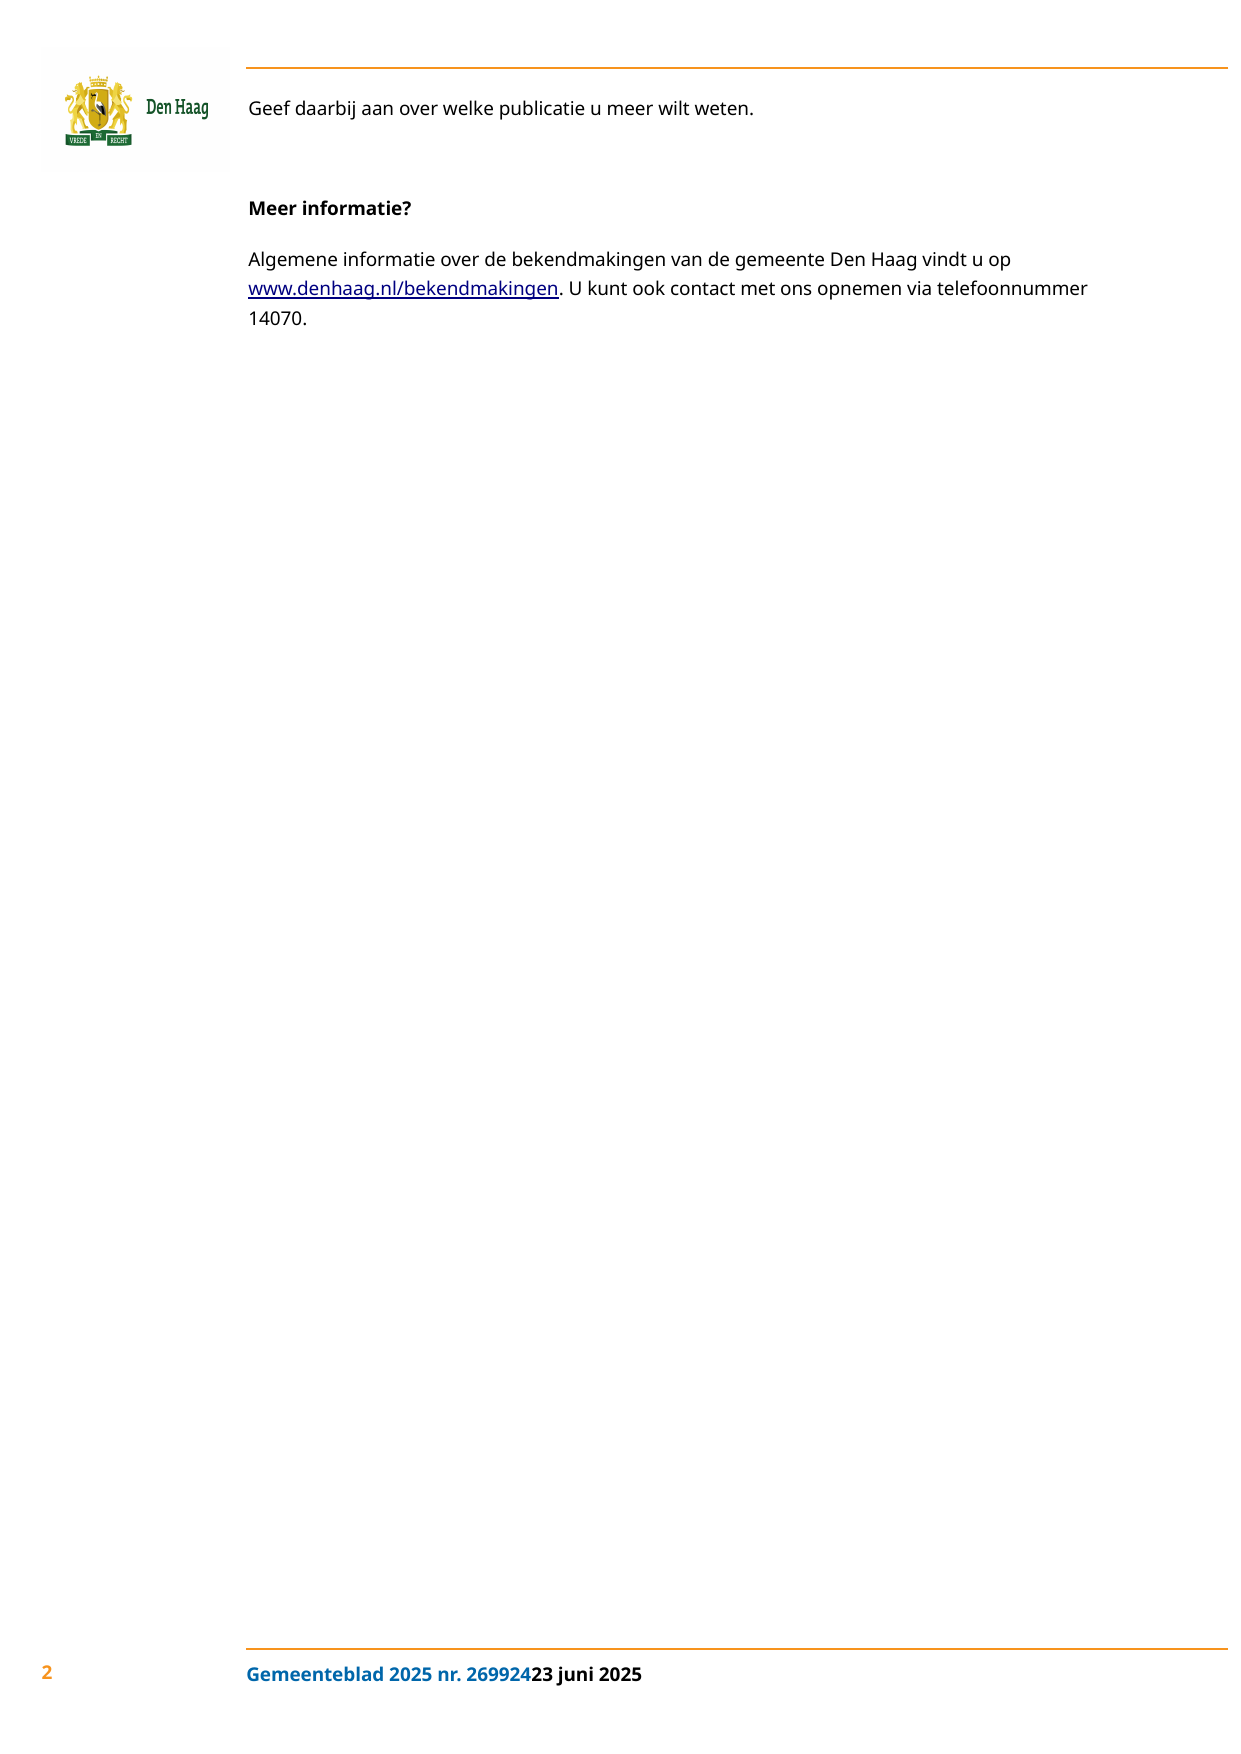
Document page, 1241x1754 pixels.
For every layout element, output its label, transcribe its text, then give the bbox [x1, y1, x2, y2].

text Geef daarbij aan over welke publicatie u meer wilt weten. [248, 95, 1152, 121]
picture [41, 47, 231, 172]
text Meer informatie? [248, 196, 1152, 221]
text Algemene informatie over de bekendmakingen van de gemeente Den Haag vindt u op www.denhaag.nl/bekendmakingen. U kunt ook contact met ons opnemen via telefoonnummer 14070. [248, 246, 1152, 331]
